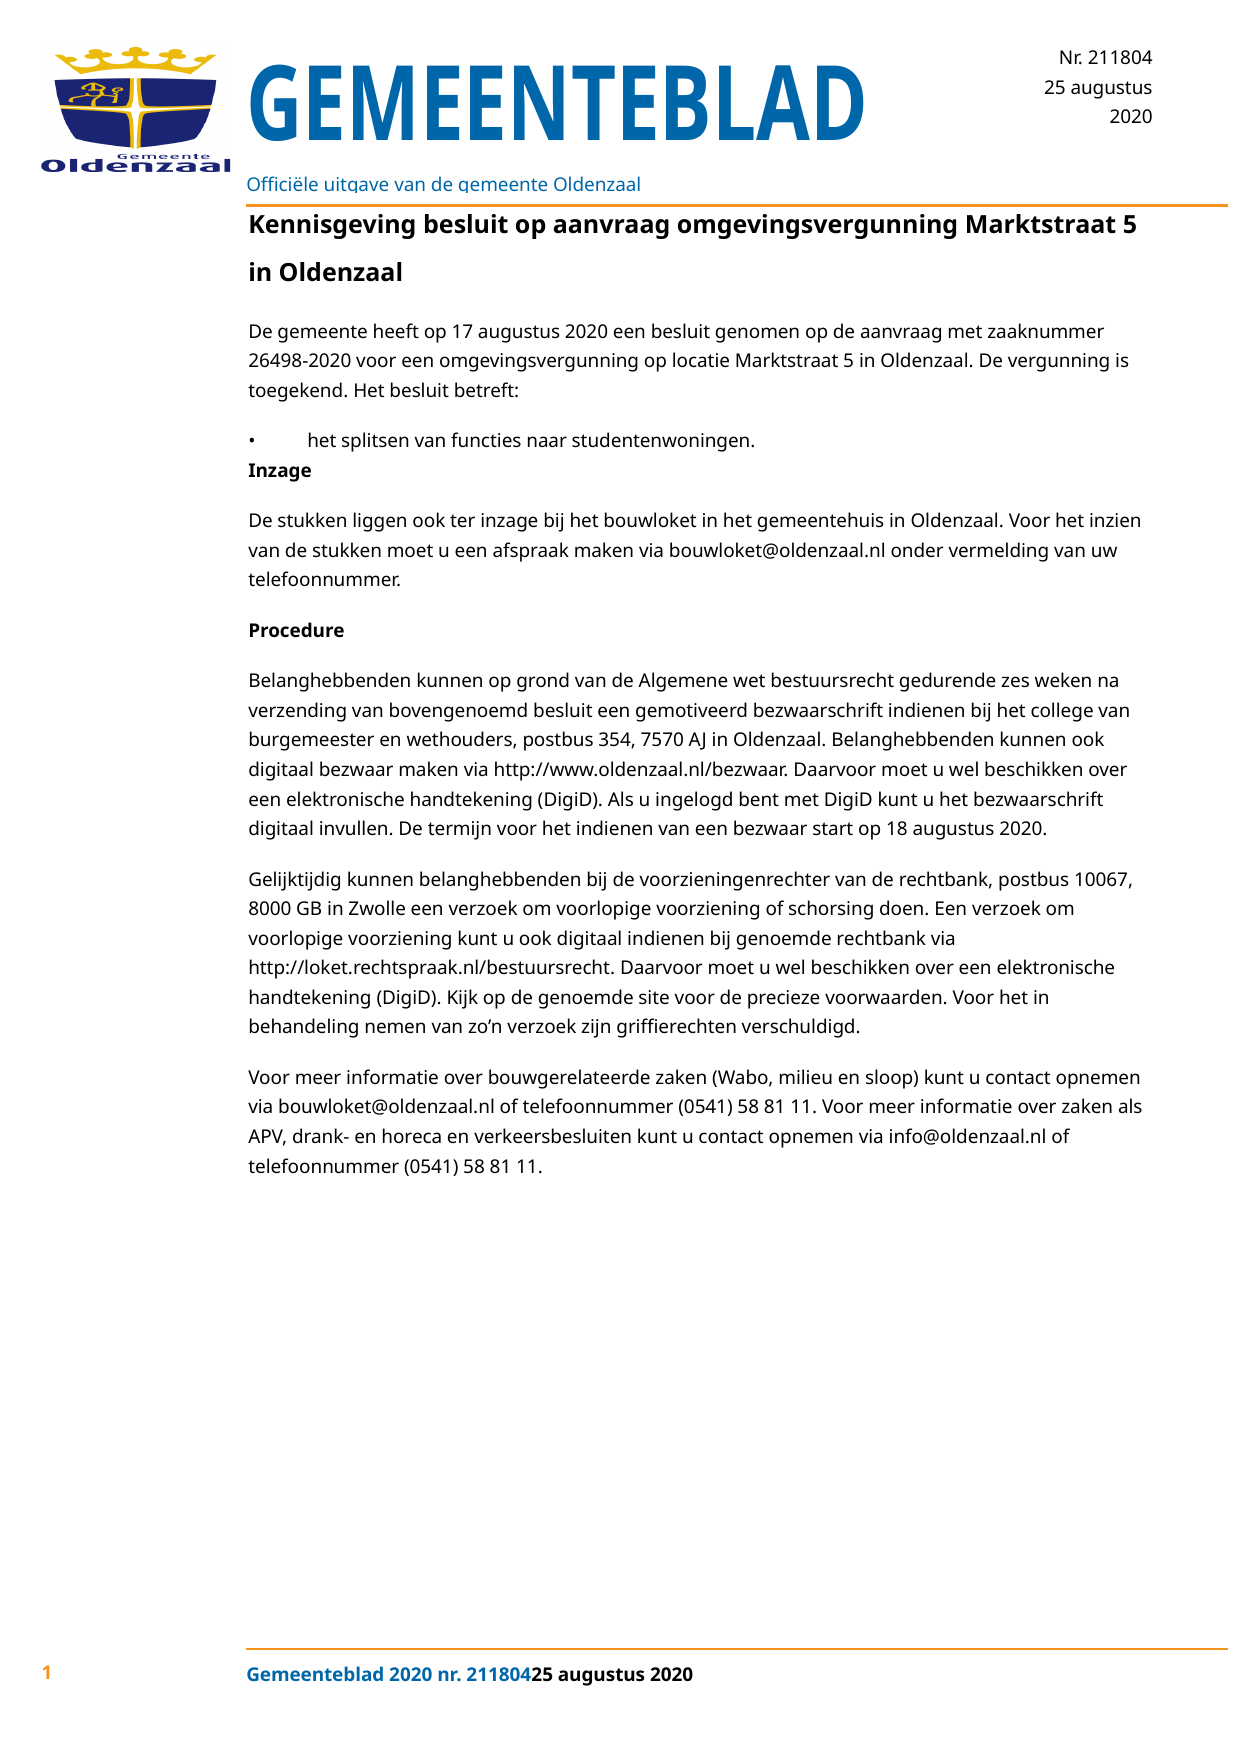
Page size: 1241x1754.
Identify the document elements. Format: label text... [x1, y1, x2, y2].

text Kennisgeving besluit op aanvraag omgevingsvergunning Marktstraat 5 in Oldenzaal [248, 207, 1152, 288]
picture [41, 47, 231, 172]
text De gemeente heeft op 17 augustus 2020 een besluit genomen op de aanvraag met zaaknummer 26498-2020 voor een omgevingsvergunning op locatie Marktstraat 5 in Oldenzaal. De vergunning is toegekend. Het besluit betreft: [248, 318, 1152, 403]
list het splitsen van functies naar studentenwoningen. [248, 427, 1152, 453]
text Inzage [248, 457, 1152, 483]
text Gelijktijdig kunnen belanghebbenden bij de voorzieningenrechter van de rechtbank, postbus 10067, 8000 GB in Zwolle een verzoek om voorlopige voorziening of schorsing doen. Een verzoek om voorlopige voorziening kunt u ook digitaal indienen bij genoemde rechtbank via http://loket.rechtspraak.nl/bestuursrecht. Daarvoor moet u wel beschikken over een elektronische handtekening (DigiD). Kijk op de genoemde site voor de precieze voorwaarden. Voor het in behandeling nemen van zo’n verzoek zijn griffierechten verschuldigd. [248, 866, 1152, 1039]
text Procedure [248, 617, 1152, 643]
text Voor meer informatie over bouwgerelateerde zaken (Wabo, milieu en sloop) kunt u contact opnemen via bouwloket@oldenzaal.nl of telefoonnummer (0541) 58 81 11. Voor meer informatie over zaken als APV, drank- en horeca en verkeersbesluiten kunt u contact opnemen via info@oldenzaal.nl of telefoonnummer (0541) 58 81 11. [248, 1064, 1152, 1179]
text De stukken liggen ook ter inzage bij het bouwloket in het gemeentehuis in Oldenzaal. Voor het inzien van de stukken moet u een afspraak maken via bouwloket@oldenzaal.nl onder vermelding van uw telefoonnummer. [248, 507, 1152, 592]
text Belanghebbenden kunnen op grond van de Algemene wet bestuursrecht gedurende zes weken na verzending van bovengenoemd besluit een gemotiveerd bezwaarschrift indienen bij het college van burgemeester en wethouders, postbus 354, 7570 AJ in Oldenzaal. Belanghebbenden kunnen ook digitaal bezwaar maken via http://www.oldenzaal.nl/bezwaar. Daarvoor moet u wel beschikken over een elektronische handtekening (DigiD). Als u ingelogd bent met DigiD kunt u het bezwaarschrift digitaal invullen. De termijn voor het indienen van een bezwaar start op 18 augustus 2020. [248, 667, 1152, 841]
